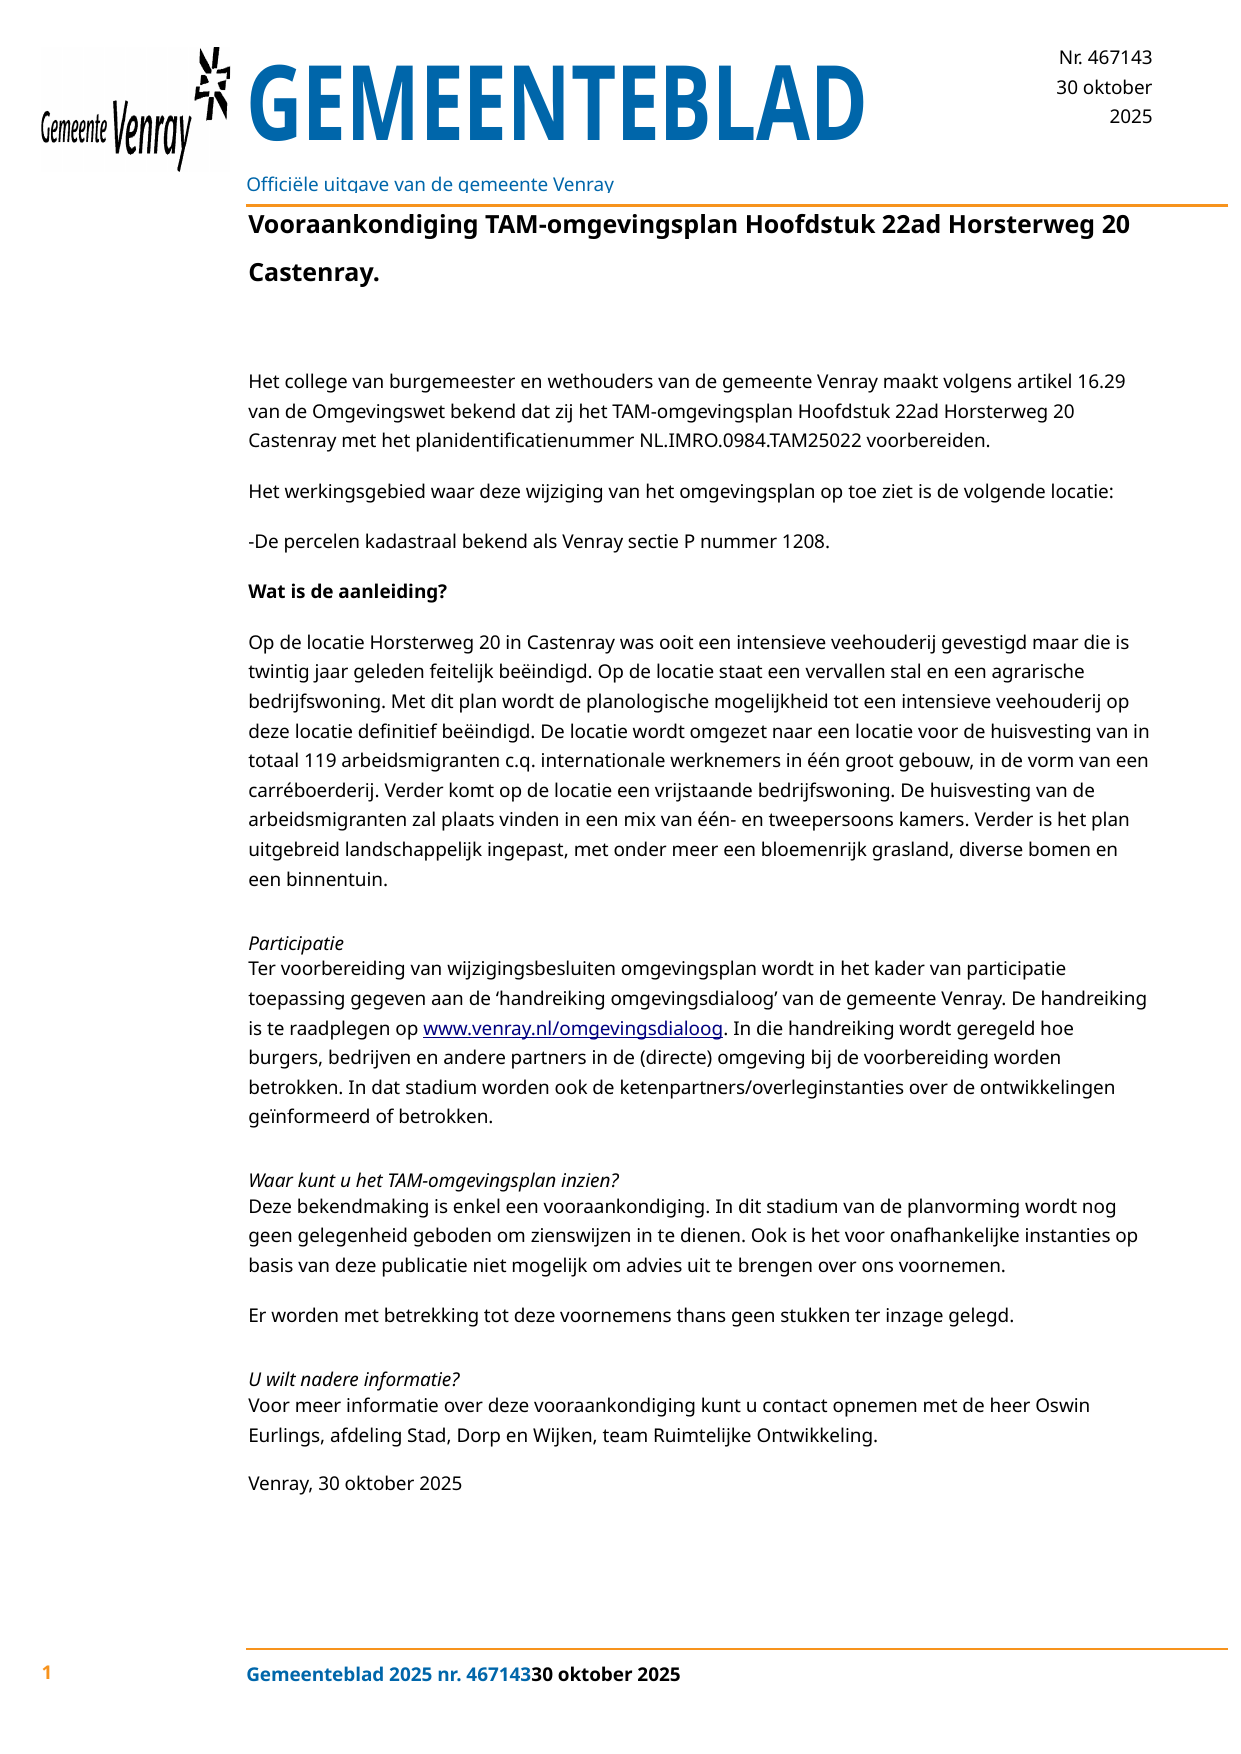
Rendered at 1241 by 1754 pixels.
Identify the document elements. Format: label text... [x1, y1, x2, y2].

text Venray, 30 oktober 2025 [248, 1470, 1152, 1496]
text U wilt nadere informatie? [248, 1367, 1152, 1392]
text Op de locatie Horsterweg 20 in Castenray was ooit een intensieve veehouderij gevestigd maar die is twintig jaar geleden feitelijk beëindigd. Op de locatie staat een vervallen stal en een agrarische bedrijfswoning. Met dit plan wordt de planologische mogelijkheid tot een intensieve veehouderij op deze locatie definitief beëindigd. De locatie wordt omgezet naar een locatie voor de huisvesting van in totaal 119 arbeidsmigranten c.q. internationale werknemers in één groot gebouw, in de vorm van een carréboerderij. Verder komt op de locatie een vrijstaande bedrijfswoning. De huisvesting van de arbeidsmigranten zal plaats vinden in een mix van één- en tweepersoons kamers. Verder is het plan uitgebreid landschappelijk ingepast, met onder meer een bloemenrijk grasland, diverse bomen en een binnentuin. [248, 629, 1152, 892]
text Het werkingsgebied waar deze wijziging van het omgevingsplan op toe ziet is de volgende locatie: [248, 478, 1152, 504]
text Waar kunt u het TAM-omgevingsplan inzien? [248, 1167, 1152, 1193]
text Vooraankondiging TAM-omgevingsplan Hoofdstuk 22ad Horsterweg 20 Castenray. [248, 207, 1152, 288]
text Het college van burgemeester en wethouders van de gemeente Venray maakt volgens artikel 16.29 van de Omgevingswet bekend dat zij het TAM-omgevingsplan Hoofdstuk 22ad Horsterweg 20 Castenray met het planidentificatienummer NL.IMRO.0984.TAM25022 voorbereiden. [248, 368, 1152, 453]
text Deze bekendmaking is enkel een vooraankondiging. In dit stadium van de planvorming wordt nog geen gelegenheid geboden om zienswijzen in te dienen. Ook is het voor onafhankelijke instanties op basis van deze publicatie niet mogelijk om advies uit te brengen over ons voornemen. [248, 1193, 1152, 1278]
text -De percelen kadastraal bekend als Venray sectie P nummer 1208. [248, 528, 1152, 554]
picture [41, 47, 231, 172]
text Participatie [248, 930, 1152, 956]
text Er worden met betrekking tot deze voornemens thans geen stukken ter inzage gelegd. [248, 1303, 1152, 1328]
text Ter voorbereiding van wijzigingsbesluiten omgevingsplan wordt in het kader van participatie toepassing gegeven aan de ‘handreiking omgevingsdialoog’ van de gemeente Venray. De handreiking is te raadplegen op www.venray.nl/omgevingsdialoog. In die handreiking wordt geregeld hoe burgers, bedrijven en andere partners in de (directe) omgeving bij de voorbereiding worden betrokken. In dat stadium worden ook de ketenpartners/overleginstanties over de ontwikkelingen geïnformeerd of betrokken. [248, 956, 1152, 1129]
text Voor meer informatie over deze vooraankondiging kunt u contact opnemen met de heer Oswin Eurlings, afdeling Stad, Dorp en Wijken, team Ruimtelijke Ontwikkeling. [248, 1392, 1152, 1448]
text Wat is de aanleiding? [248, 579, 1152, 604]
